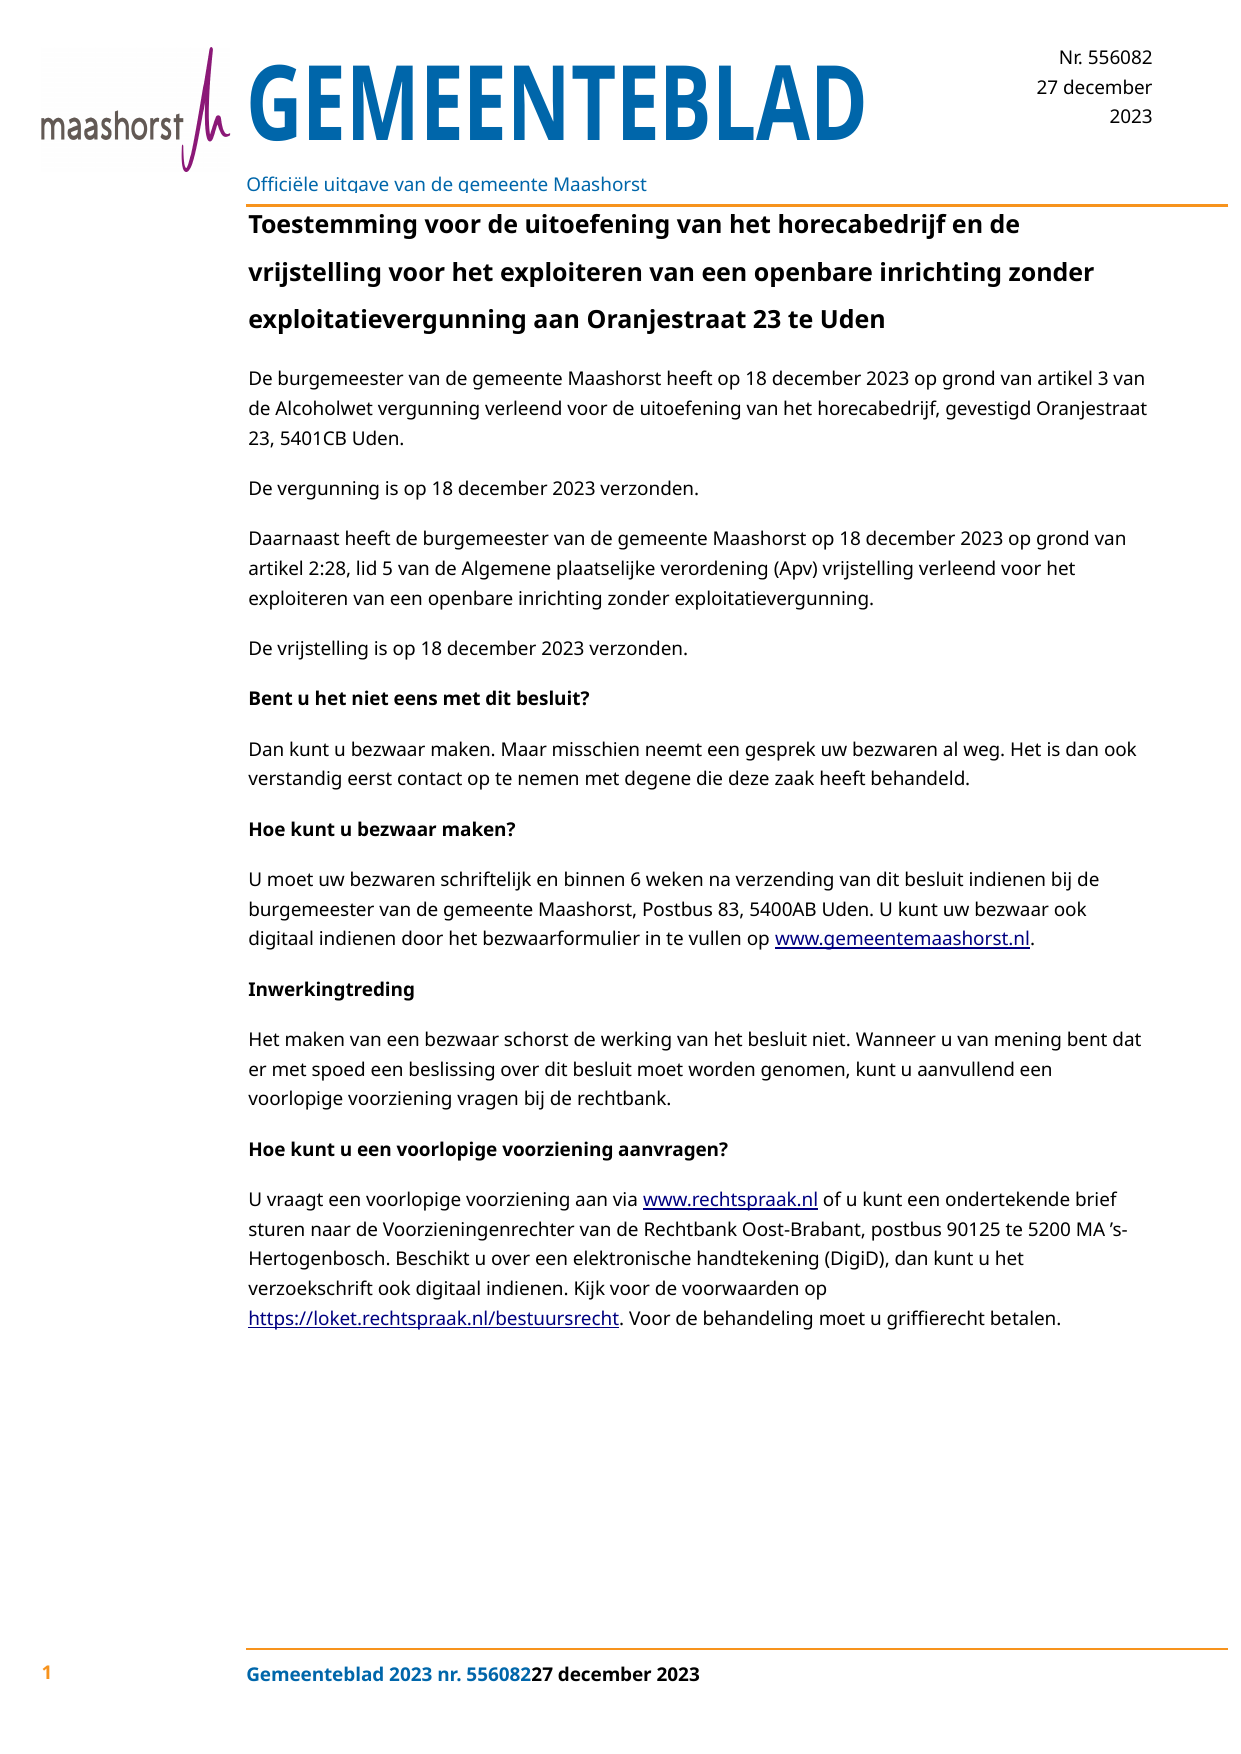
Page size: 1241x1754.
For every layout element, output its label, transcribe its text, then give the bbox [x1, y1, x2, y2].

text De burgemeester van de gemeente Maashorst heeft op 18 december 2023 op grond van artikel 3 van de Alcoholwet vergunning verleend voor de uitoefening van het horecabedrijf, gevestigd Oranjestraat 23, 5401CB Uden. [248, 366, 1152, 450]
text Dan kunt u bezwaar maken. Maar misschien neemt een gesprek uw bezwaren al weg. Het is dan ook verstandig eerst contact op te nemen met degene die deze zaak heeft behandeld. [248, 736, 1152, 791]
text Daarnaast heeft de burgemeester van de gemeente Maashorst op 18 december 2023 op grond van artikel 2:28, lid 5 van de Algemene plaatselijke verordening (Apv) vrijstelling verleend voor het exploiteren van een openbare inrichting zonder exploitatievergunning. [248, 526, 1152, 610]
picture [41, 47, 231, 172]
text U moet uw bezwaren schriftelijk en binnen 6 weken na verzending van dit besluit indienen bij de burgemeester van de gemeente Maashorst, Postbus 83, 5400AB Uden. U kunt uw bezwaar ook digitaal indienen door het bezwaarformulier in te vullen op www.gemeentemaashorst.nl. [248, 866, 1152, 951]
text Het maken van een bezwaar schorst de werking van het besluit niet. Wanneer u van mening bent dat er met spoed een beslissing over dit besluit moet worden genomen, kunt u aanvullend een voorlopige voorziening vragen bij de rechtbank. [248, 1026, 1152, 1111]
text De vrijstelling is op 18 december 2023 verzonden. [248, 635, 1152, 661]
text Toestemming voor de uitoefening van het horecabedrijf en de vrijstelling voor het exploiteren van een openbare inrichting zonder exploitatievergunning aan Oranjestraat 23 te Uden [248, 207, 1152, 336]
text U vraagt een voorlopige voorziening aan via www.rechtspraak.nl of u kunt een ondertekende brief sturen naar de Voorzieningenrechter van de Rechtbank Oost-Brabant, postbus 90125 te 5200 MA ’s-Hertogenbosch. Beschikt u over een elektronische handtekening (DigiD), dan kunt u het verzoekschrift ook digitaal indienen. Kijk voor de voorwaarden op https://loket.rechtspraak.nl/bestuursrecht. Voor de behandeling moet u griffierecht betalen. [248, 1186, 1152, 1330]
text Hoe kunt u een voorlopige voorziening aanvragen? [248, 1136, 1152, 1162]
text De vergunning is op 18 december 2023 verzonden. [248, 475, 1152, 501]
text Hoe kunt u bezwaar maken? [248, 816, 1152, 842]
text Inwerkingtreding [248, 976, 1152, 1002]
text Bent u het niet eens met dit besluit? [248, 686, 1152, 711]
